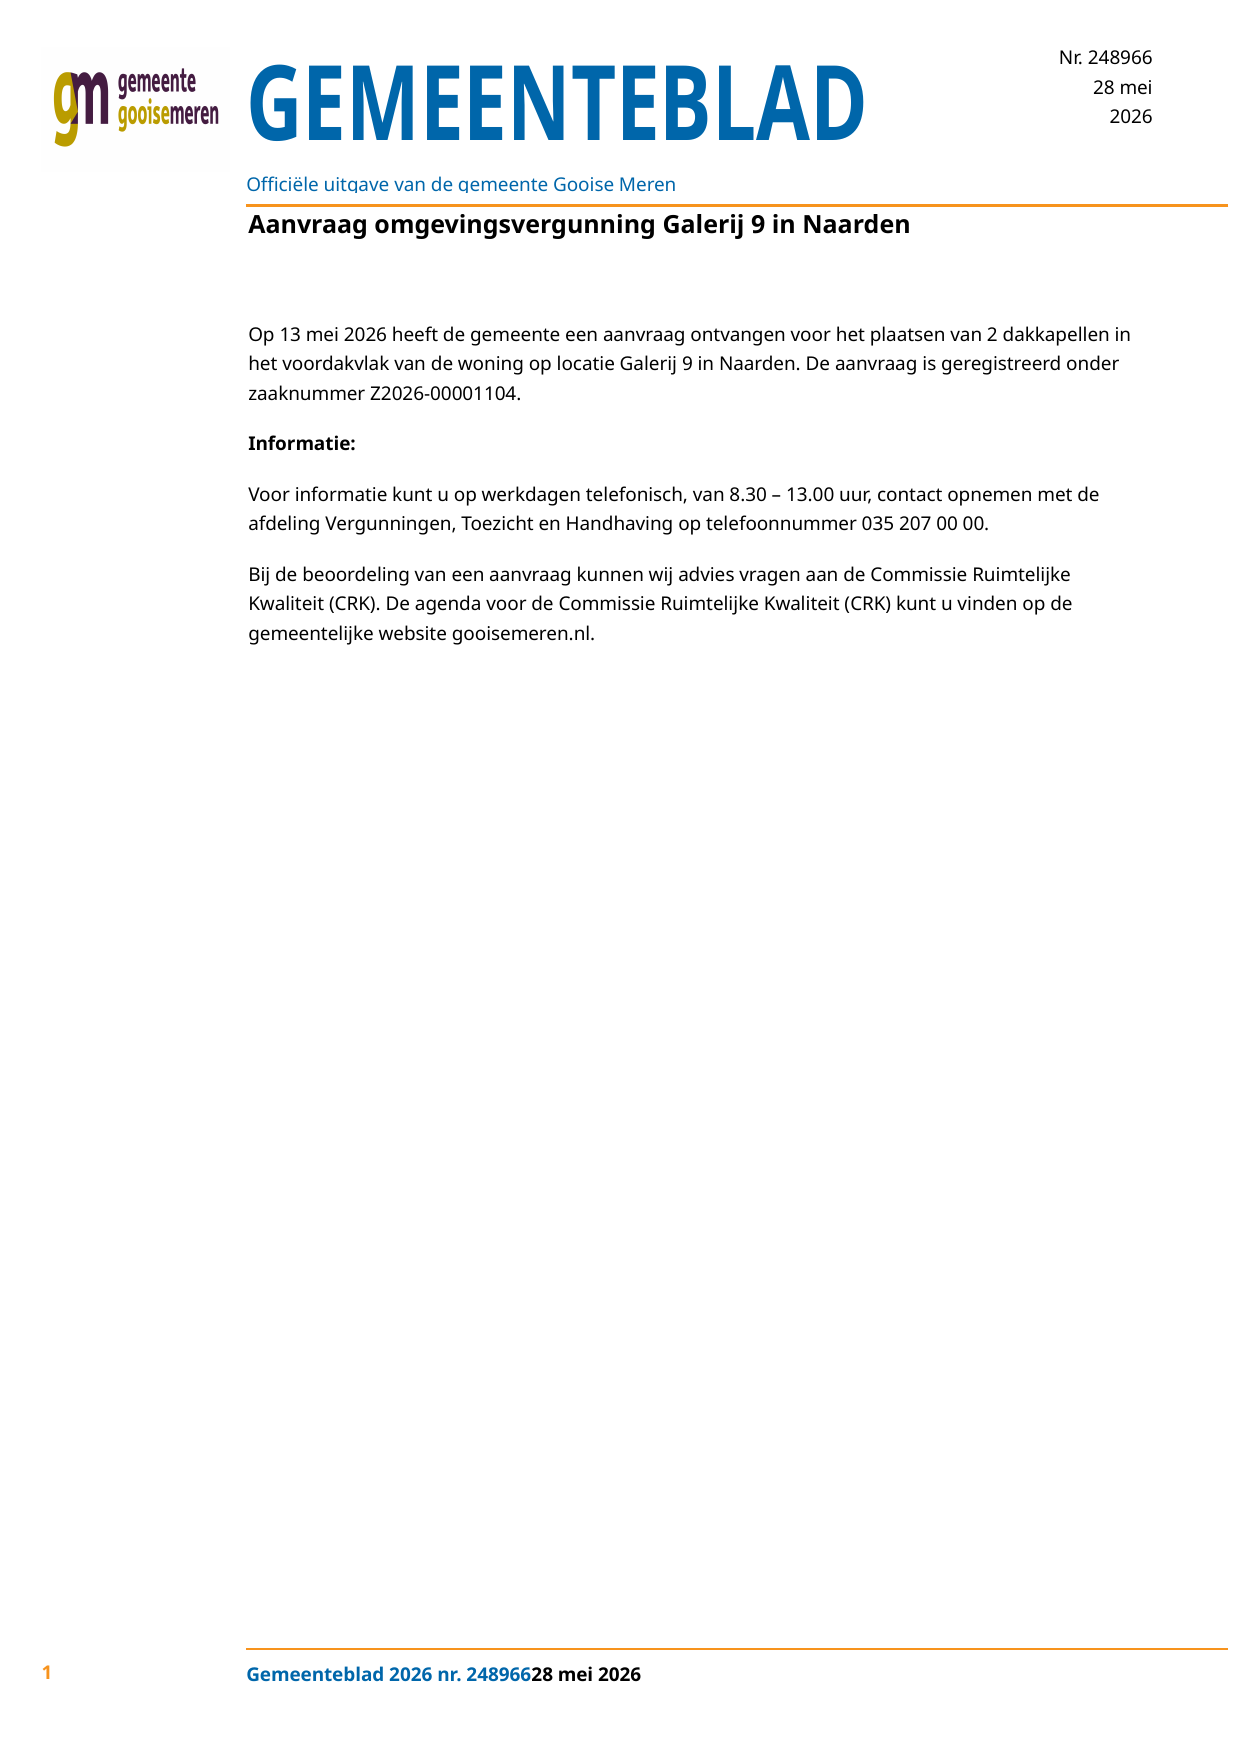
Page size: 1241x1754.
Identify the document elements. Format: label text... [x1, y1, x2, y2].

text Informatie: [248, 430, 1152, 456]
text Voor informatie kunt u op werkdagen telefonisch, van 8.30 – 13.00 uur, contact opnemen met de afdeling Vergunningen, Toezicht en Handhaving op telefoonnummer 035 207 00 00. [248, 481, 1152, 536]
text Aanvraag omgevingsvergunning Galerij 9 in Naarden [248, 207, 1152, 241]
text Op 13 mei 2026 heeft de gemeente een aanvraag ontvangen voor het plaatsen van 2 dakkapellen in het voordakvlak van de woning op locatie Galerij 9 in Naarden. De aanvraag is geregistreerd onder zaaknummer Z2026-00001104. [248, 321, 1152, 406]
text Bij de beoordeling van een aanvraag kunnen wij advies vragen aan de Commissie Ruimtelijke Kwaliteit (CRK). De agenda voor de Commissie Ruimtelijke Kwaliteit (CRK) kunt u vinden op de gemeentelijke website gooisemeren.nl. [248, 561, 1152, 646]
picture [41, 47, 231, 172]
